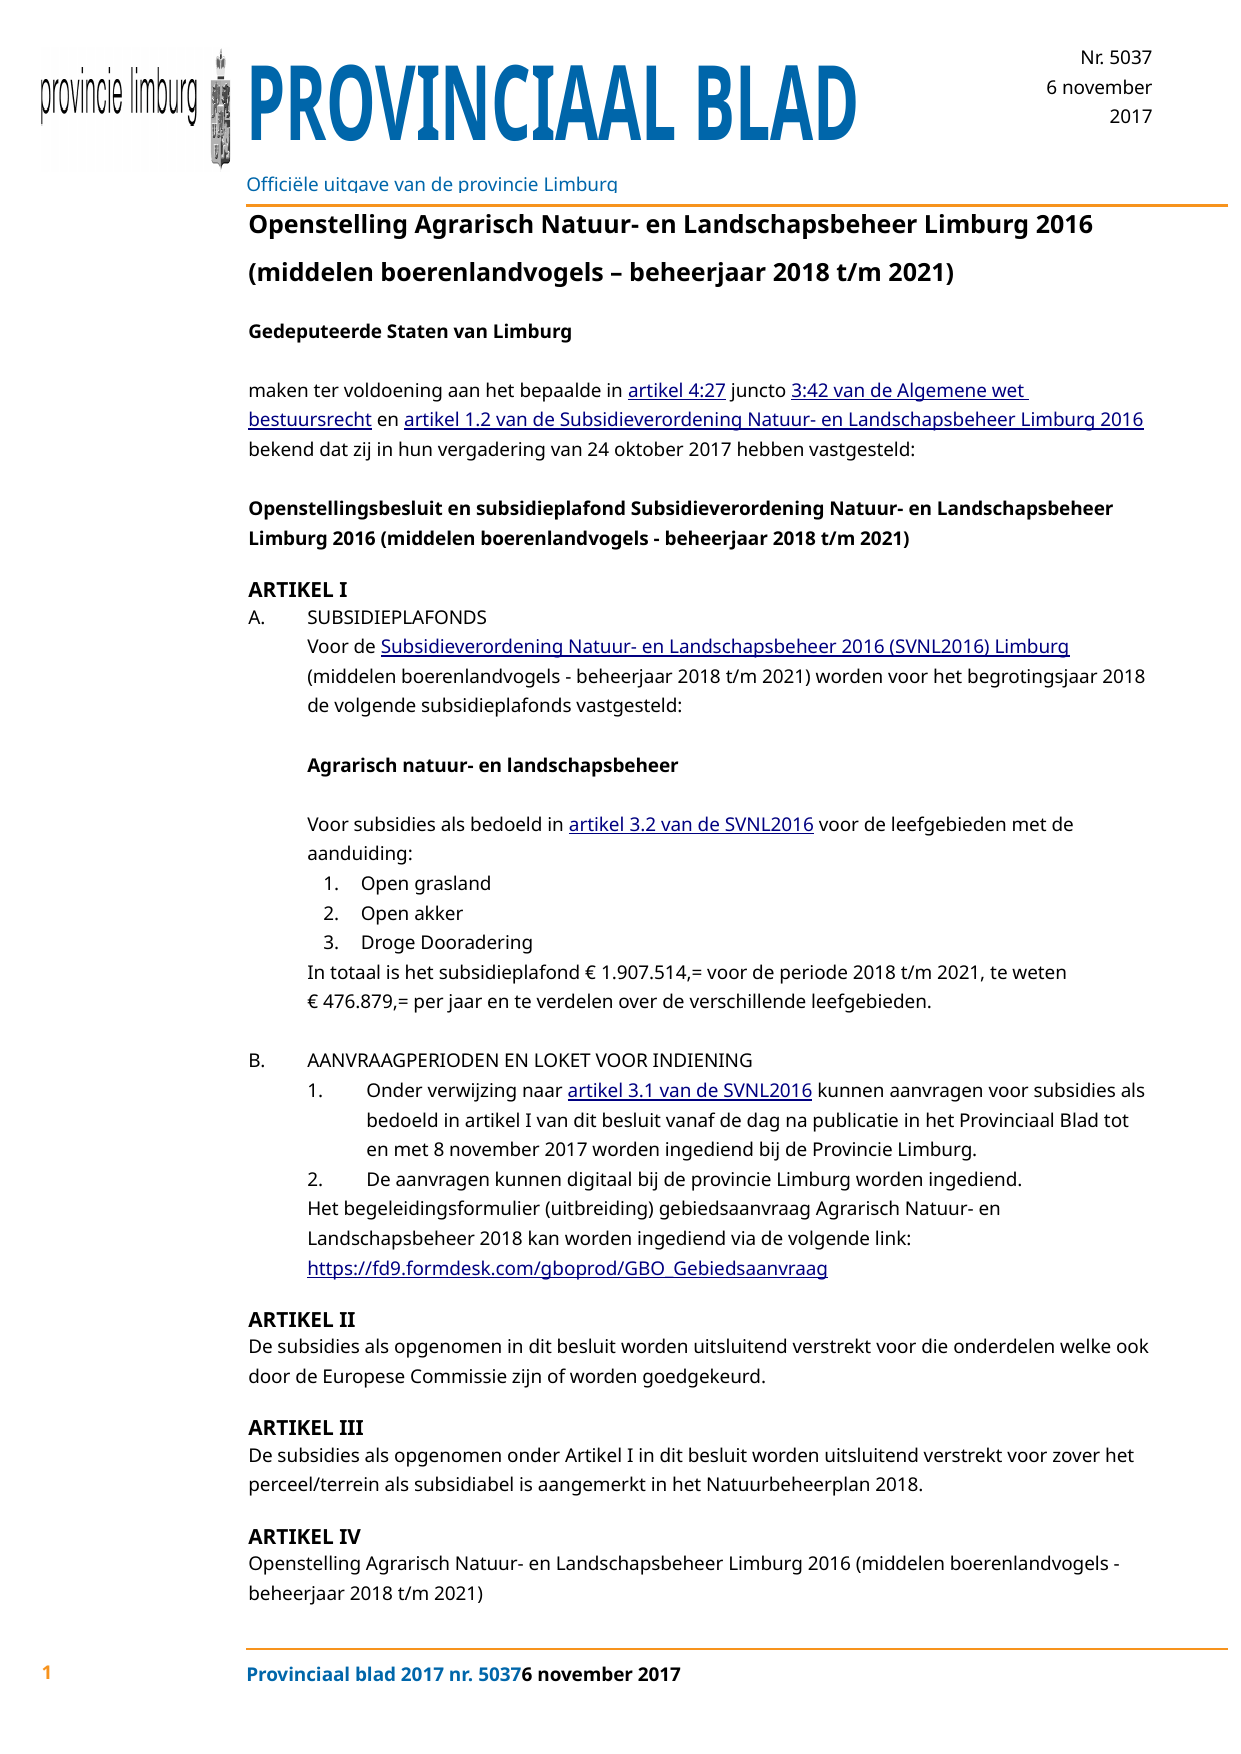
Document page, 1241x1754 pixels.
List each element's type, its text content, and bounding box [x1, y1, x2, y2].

text ARTIKEL I [248, 575, 1152, 604]
text Gedeputeerde Staten van Limburg [248, 318, 1152, 344]
list De aanvragen kunnen digitaal bij de provincie Limburg worden ingediend. [307, 1166, 1152, 1192]
text Openstelling Agrarisch Natuur- en Landschapsbeheer Limburg 2016 (middelen boerenlandvogels - beheerjaar 2018 t/m 2021) [248, 1550, 1152, 1606]
text ARTIKEL II [248, 1305, 1152, 1333]
list Droge Dooradering [323, 929, 1152, 955]
text maken ter voldoening aan het bepaalde in artikel 4:27 juncto 3:42 van de Algemene wet bestuursrecht en artikel 1.2 van de Subsidieverordening Natuur- en Landschapsbeheer Limburg 2016 bekend dat zij in hun vergadering van 24 oktober 2017 hebben vastgesteld: [248, 377, 1152, 462]
text ARTIKEL III [248, 1413, 1152, 1442]
list Open akker [323, 900, 1152, 925]
picture [41, 47, 231, 172]
list SUBSIDIEPLAFONDS [248, 604, 1152, 629]
list AANVRAAGPERIODEN EN LOKET VOOR INDIENING [248, 1048, 1152, 1073]
list In totaal is het subsidieplafond € 1.907.514,= voor de periode 2018 t/m 2021, te weten € 476.879,= per jaar en te verdelen over de verschillende leefgebieden. [248, 959, 1152, 1014]
list Voor subsidies als bedoeld in artikel 3.2 van de SVNL2016 voor de leefgebieden met de aanduiding: [248, 811, 1152, 866]
list Agrarisch natuur- en landschapsbeheer [248, 752, 1152, 777]
list Voor de Subsidieverordening Natuur- en Landschapsbeheer 2016 (SVNL2016) Limburg (middelen boerenlandvogels - beheerjaar 2018 t/m 2021) worden voor het begrotingsjaar 2018 de volgende subsidieplafonds vastgesteld: [248, 633, 1152, 718]
text De subsidies als opgenomen onder Artikel I in dit besluit worden uitsluitend verstrekt voor zover het perceel/terrein als subsidiabel is aangemerkt in het Natuurbeheerplan 2018. [248, 1442, 1152, 1497]
text De subsidies als opgenomen in dit besluit worden uitsluitend verstrekt voor die onderdelen welke ook door de Europese Commissie zijn of worden goedgekeurd. [248, 1333, 1152, 1389]
text Openstellingsbesluit en subsidieplafond Subsidieverordening Natuur- en Landschapsbeheer Limburg 2016 (middelen boerenlandvogels - beheerjaar 2018 t/m 2021) [248, 495, 1152, 551]
list Open grasland [323, 870, 1152, 896]
text Openstelling Agrarisch Natuur- en Landschapsbeheer Limburg 2016 (middelen boerenlandvogels – beheerjaar 2018 t/m 2021) [248, 207, 1152, 288]
list Onder verwijzing naar artikel 3.1 van de SVNL2016 kunnen aanvragen voor subsidies als bedoeld in artikel I van dit besluit vanaf de dag na publicatie in het Provinciaal Blad tot en met 8 november 2017 worden ingediend bij de Provincie Limburg. [307, 1077, 1152, 1162]
list Het begeleidingsformulier (uitbreiding) gebiedsaanvraag Agrarisch Natuur- en Landschapsbeheer 2018 kan worden ingediend via de volgende link: https://fd9.formdesk.com/gboprod/GBO_Gebiedsaanvraag [248, 1196, 1152, 1280]
text ARTIKEL IV [248, 1522, 1152, 1550]
